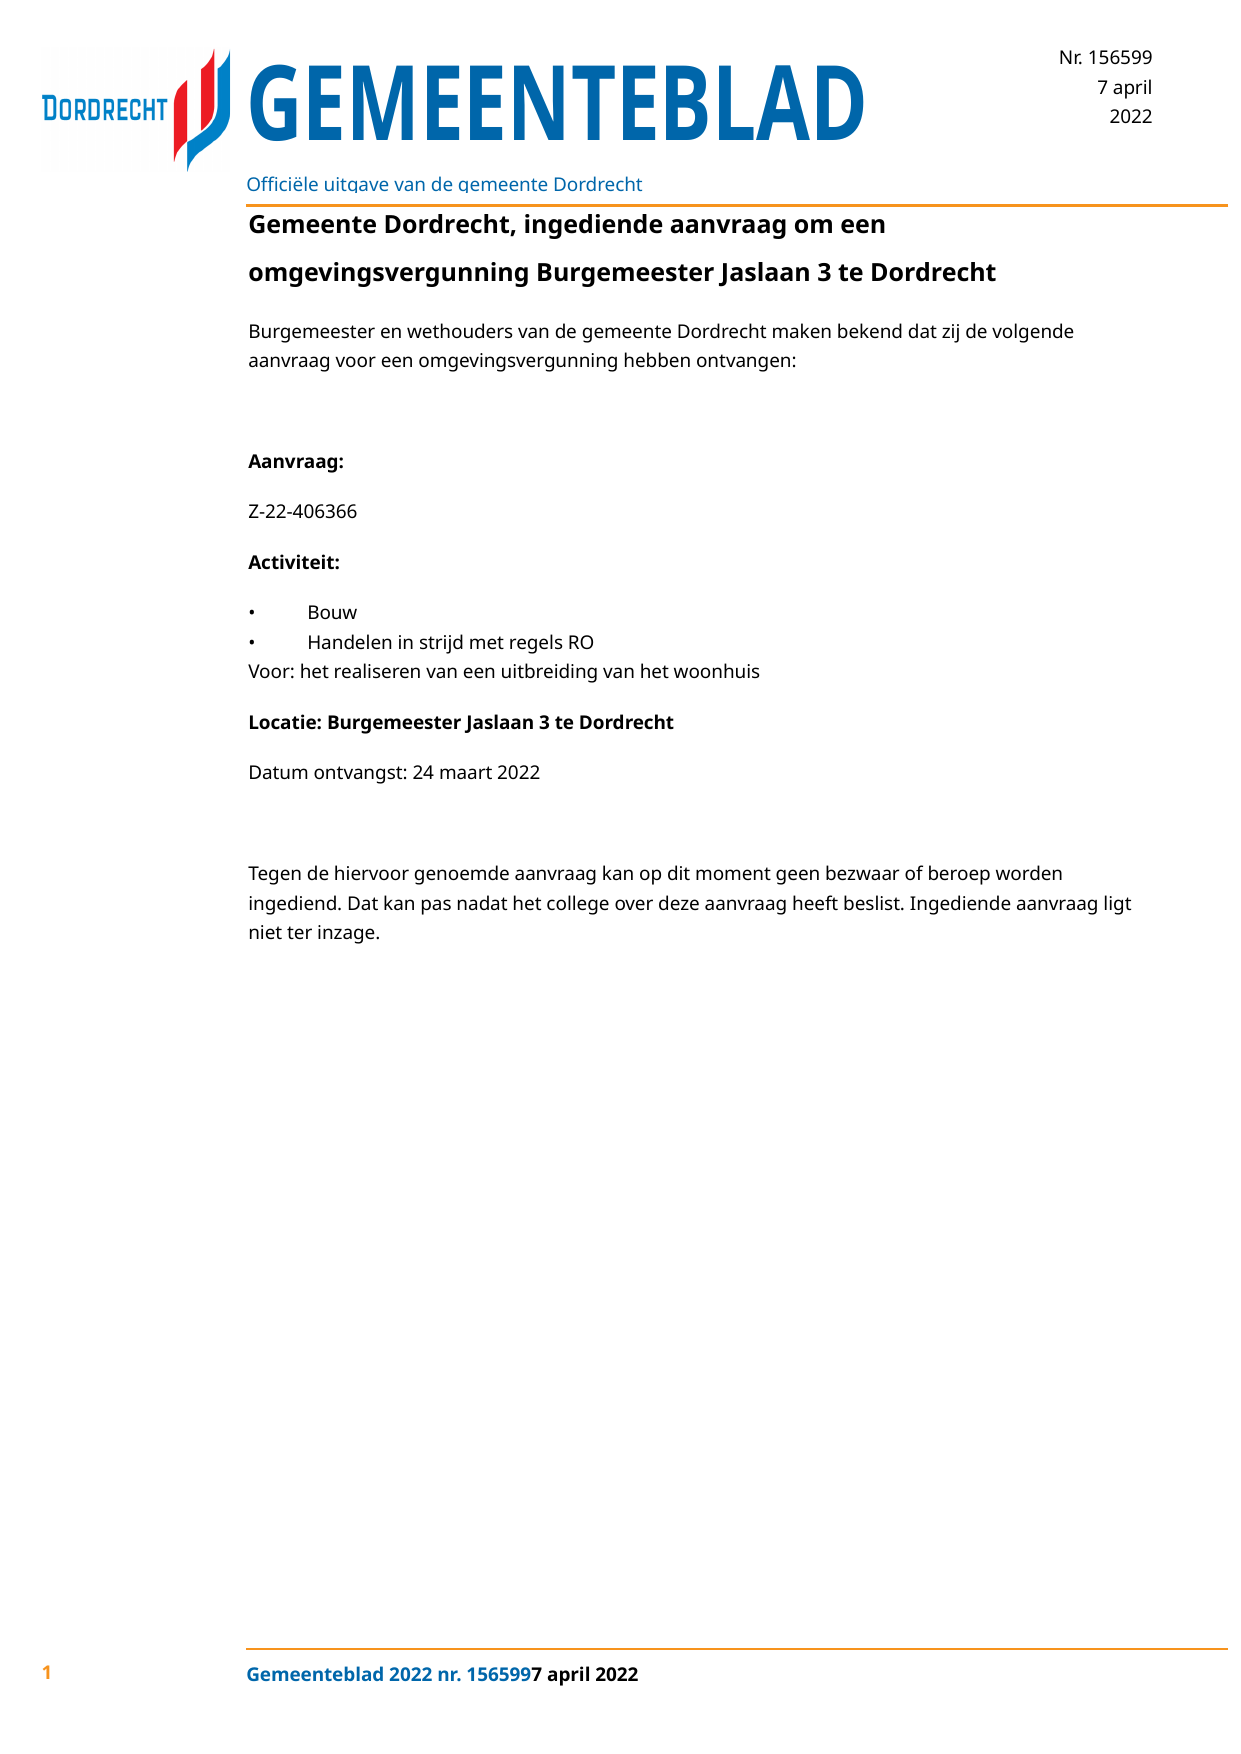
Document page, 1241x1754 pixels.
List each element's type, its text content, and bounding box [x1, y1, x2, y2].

text Locatie: Burgemeester Jaslaan 3 te Dordrecht [248, 709, 1152, 735]
text Voor: het realiseren van een uitbreiding van het woonhuis [248, 659, 1152, 684]
text Gemeente Dordrecht, ingediende aanvraag om een omgevingsvergunning Burgemeester Jaslaan 3 te Dordrecht [248, 207, 1152, 288]
text Activiteit: [248, 549, 1152, 575]
text Z-22-406366 [248, 499, 1152, 524]
list Handelen in strijd met regels RO [248, 629, 1152, 655]
text Aanvraag: [248, 448, 1152, 474]
text Tegen de hiervoor genoemde aanvraag kan op dit moment geen bezwaar of beroep worden ingediend. Dat kan pas nadat het college over deze aanvraag heeft beslist. Ingediende aanvraag ligt niet ter inzage. [248, 860, 1152, 945]
list Bouw [248, 599, 1152, 625]
text Datum ontvangst: 24 maart 2022 [248, 759, 1152, 785]
text Burgemeester en wethouders van de gemeente Dordrecht maken bekend dat zij de volgende aanvraag voor een omgevingsvergunning hebben ontvangen: [248, 318, 1152, 373]
picture [41, 47, 231, 172]
